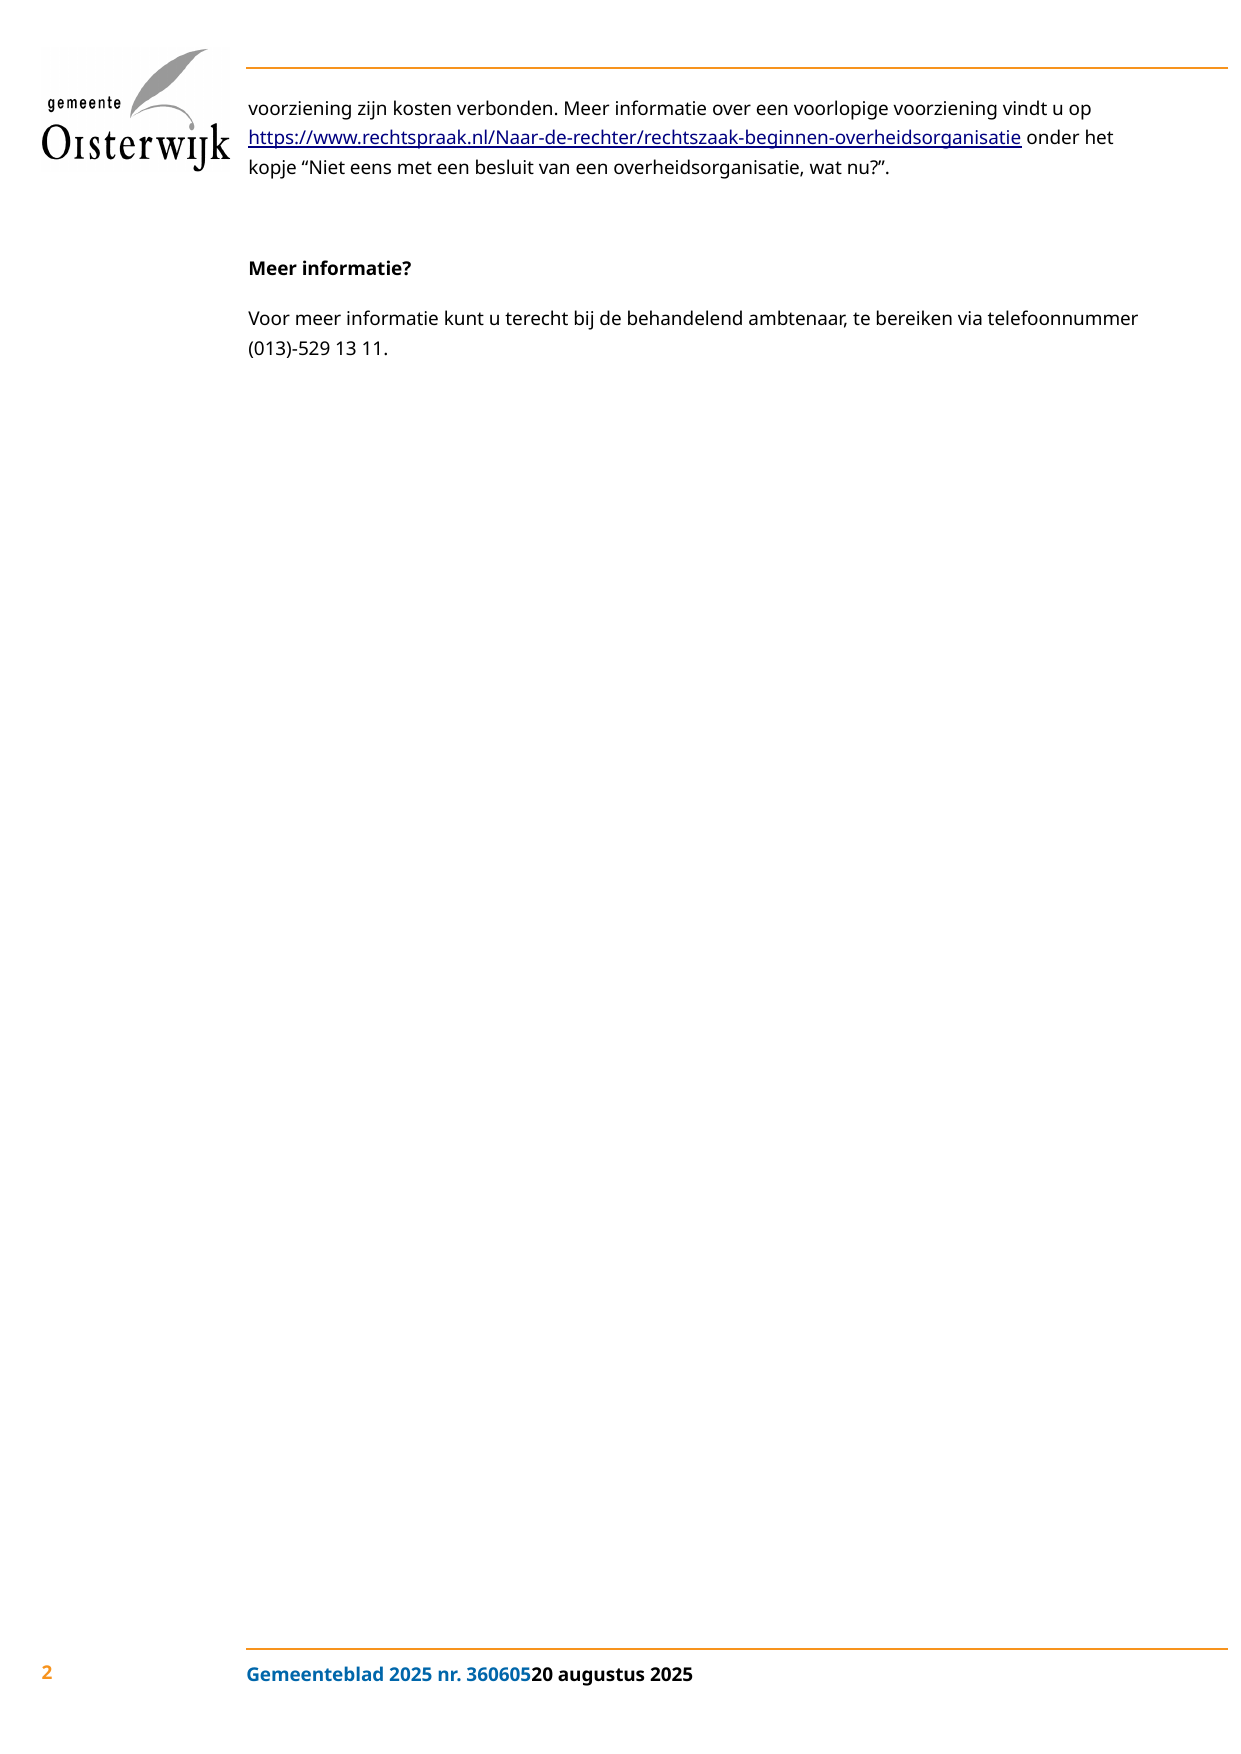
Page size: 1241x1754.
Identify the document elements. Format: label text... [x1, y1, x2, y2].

picture [41, 47, 231, 172]
text Voor meer informatie kunt u terecht bij de behandelend ambtenaar, te bereiken via telefoonnummer (013)-529 13 11. [248, 305, 1152, 361]
text voorziening zijn kosten verbonden. Meer informatie over een voorlopige voorziening vindt u op https://www.rechtspraak.nl/Naar-de-rechter/rechtszaak-beginnen-overheidsorganisatie onder het kopje “Niet eens met een besluit van een overheidsorganisatie, wat nu?”. [248, 95, 1152, 180]
text Meer informatie? [248, 255, 1152, 281]
